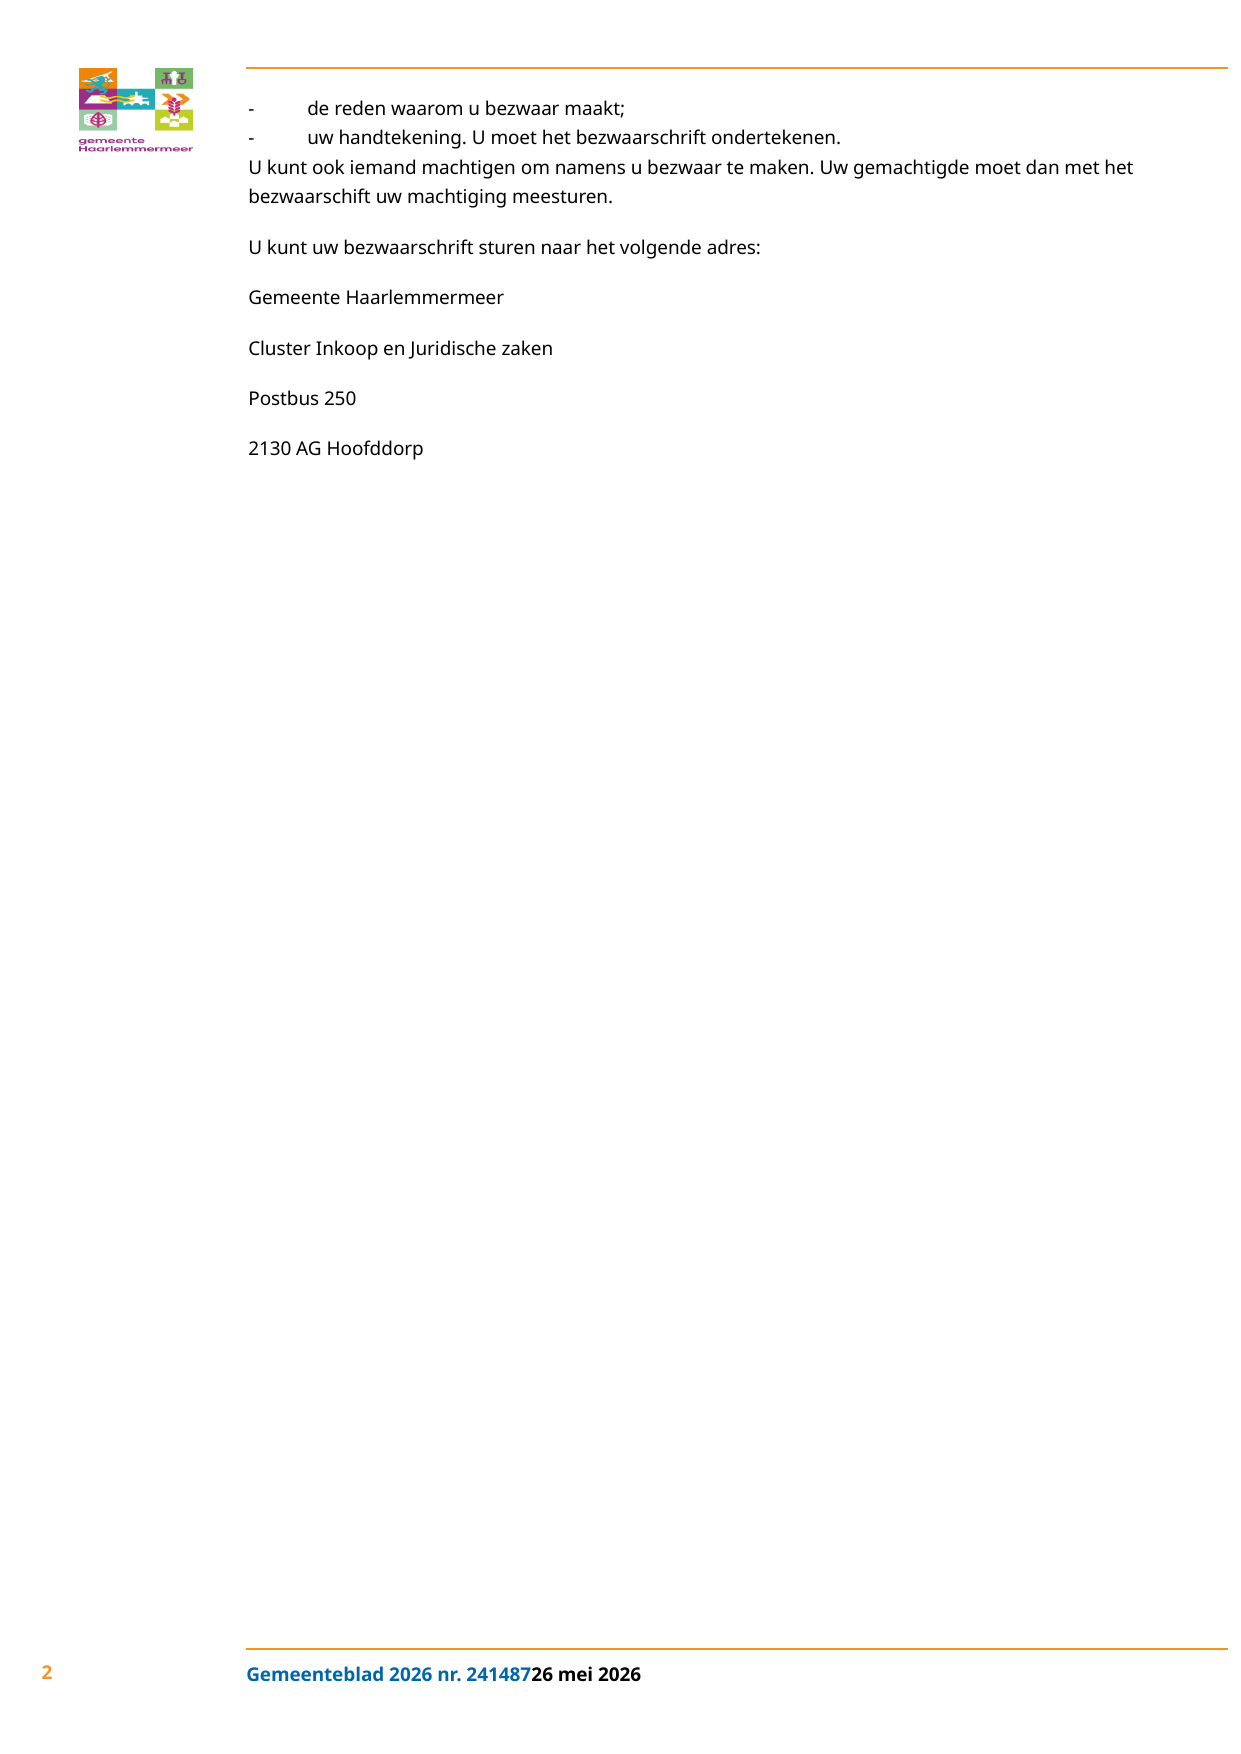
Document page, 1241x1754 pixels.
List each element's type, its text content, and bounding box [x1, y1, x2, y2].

text 2130 AG Hoofddorp [248, 436, 1152, 461]
text U kunt uw bezwaarschrift sturen naar het volgende adres: [248, 234, 1152, 260]
picture [41, 47, 231, 172]
list uw handtekening. U moet het bezwaarschrift ondertekenen. [248, 124, 1152, 150]
list de reden waarom u bezwaar maakt; [248, 95, 1152, 121]
text Postbus 250 [248, 385, 1152, 411]
text Gemeente Haarlemmermeer [248, 284, 1152, 310]
text Cluster Inkoop en Juridische zaken [248, 335, 1152, 361]
text U kunt ook iemand machtigen om namens u bezwaar te maken. Uw gemachtigde moet dan met het bezwaarschift uw machtiging meesturen. [248, 154, 1152, 209]
